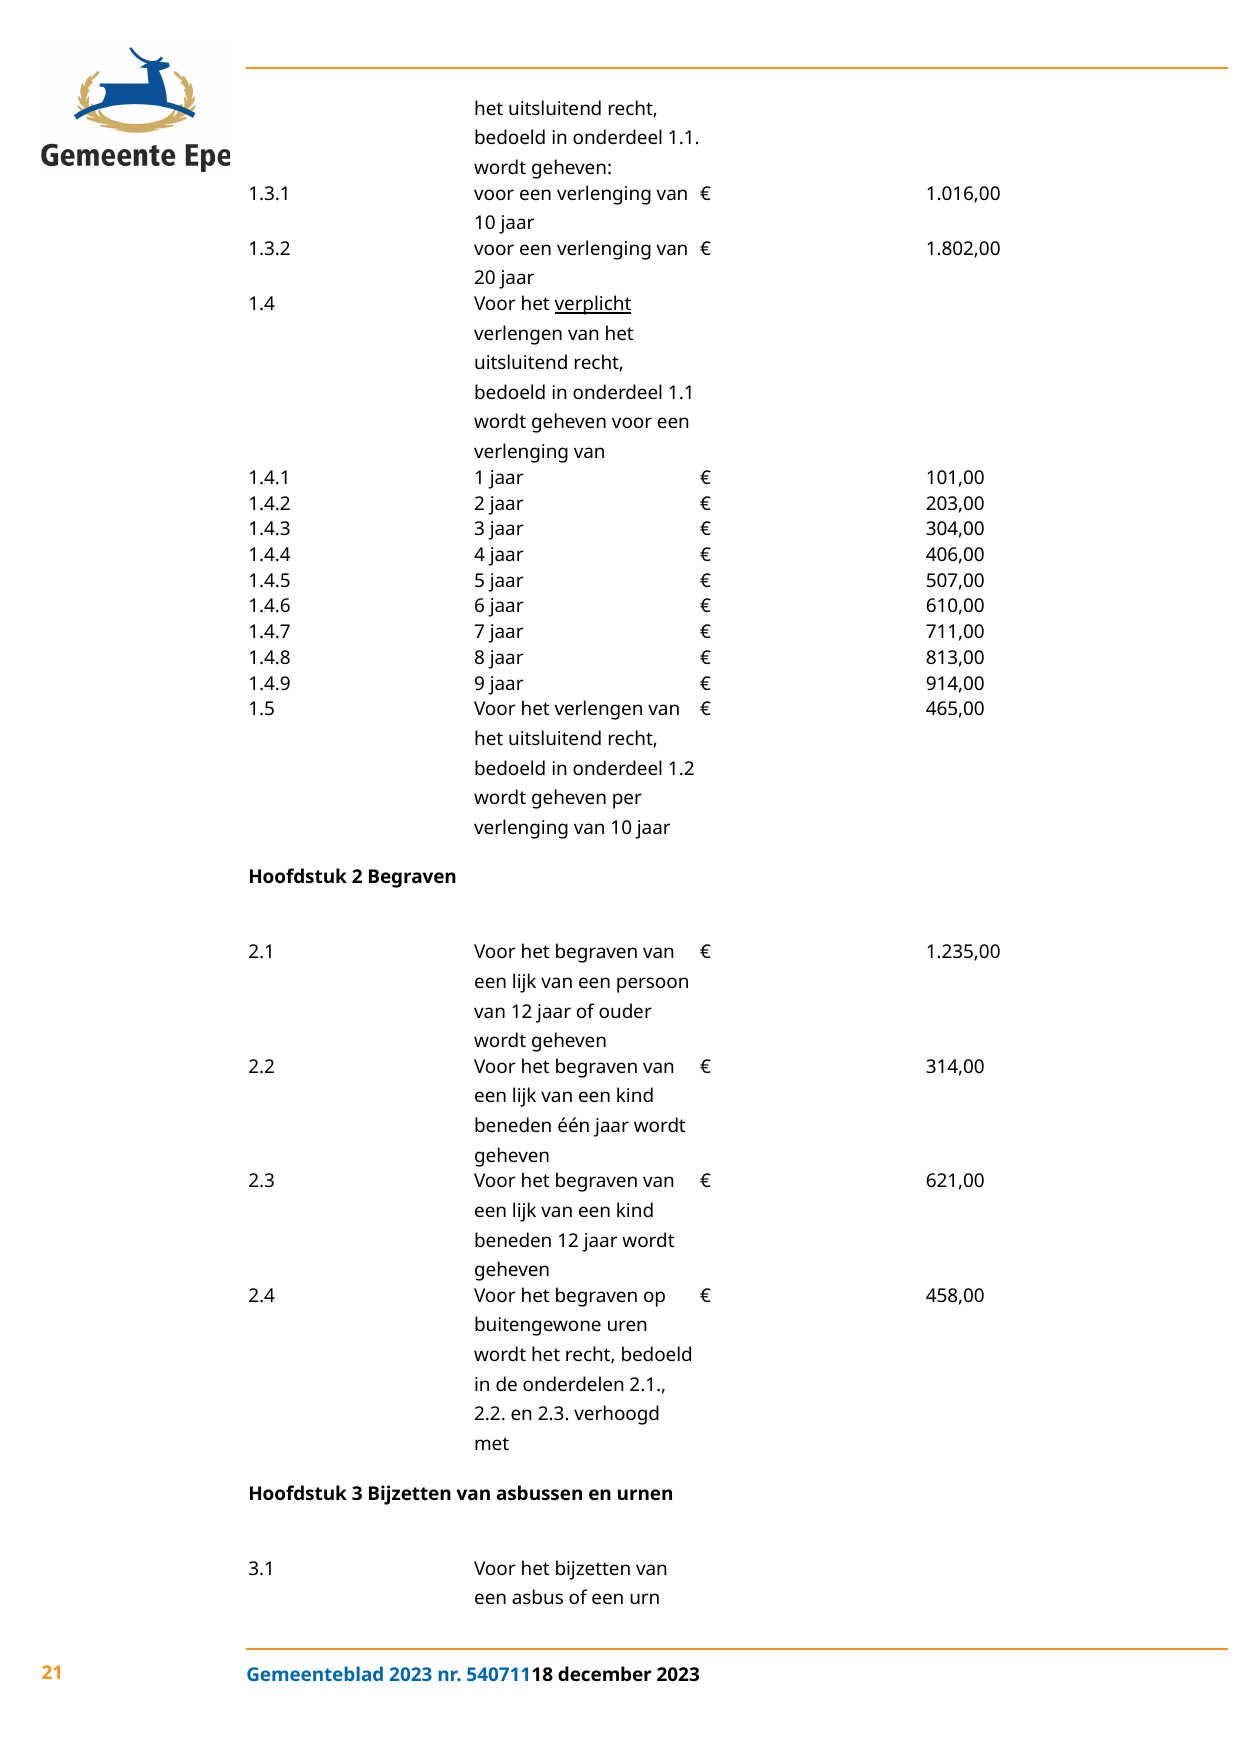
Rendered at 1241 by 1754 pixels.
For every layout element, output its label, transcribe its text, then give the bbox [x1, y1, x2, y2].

table_cell Voor het begraven op buitengewone uren wordt het recht, bedoeld in de onderdelen 2.1., 2.2. en 2.3. verhoogd met [474, 1282, 700, 1456]
table_cell € [700, 618, 926, 644]
table_cell 4 jaar [474, 541, 700, 567]
table_cell 8 jaar [474, 644, 700, 670]
table_cell 465,00 [926, 696, 1152, 839]
table_cell 1.4.1 [248, 464, 474, 490]
table_cell 7 jaar [474, 618, 700, 644]
table_cell voor een verlenging van 10 jaar [474, 180, 700, 235]
table_cell € [700, 1282, 926, 1456]
table_cell 101,00 [926, 464, 1152, 490]
table_cell 203,00 [926, 490, 1152, 515]
table_cell 6 jaar [474, 593, 700, 618]
table_header [926, 1555, 1152, 1610]
table_cell 1.802,00 [926, 235, 1152, 290]
table_header 1.235,00 [926, 939, 1152, 1053]
table_cell 9 jaar [474, 670, 700, 696]
table_cell 3 jaar [474, 515, 700, 541]
table_cell 1.5 [248, 696, 474, 839]
table_header [700, 1555, 926, 1610]
table_cell 1.4.2 [248, 490, 474, 515]
table_cell 1.4.5 [248, 567, 474, 593]
table_cell € [700, 180, 926, 235]
table_cell 2.3 [248, 1168, 474, 1282]
table_cell € [700, 1053, 926, 1168]
table_cell 304,00 [926, 515, 1152, 541]
table_header Voor het bijzetten van een asbus of een urn [474, 1555, 700, 1610]
table_cell Voor het begraven van een lijk van een kind beneden 12 jaar wordt geheven [474, 1168, 700, 1282]
table_cell Voor het begraven van een lijk van een kind beneden één jaar wordt geheven [474, 1053, 700, 1168]
table_cell 1.3.2 [248, 235, 474, 290]
table_cell Voor het verlengen van het uitsluitend recht, bedoeld in onderdeel 1.2 wordt geheven per verlenging van 10 jaar [474, 696, 700, 839]
text Hoofdstuk 3 Bijzetten van asbussen en urnen [248, 1480, 1152, 1505]
table_cell [926, 290, 1152, 464]
table_cell € [700, 593, 926, 618]
table_header € [700, 939, 926, 1053]
picture [41, 47, 231, 172]
table_header Voor het begraven van een lijk van een persoon van 12 jaar of ouder wordt geheven [474, 939, 700, 1053]
table_cell 813,00 [926, 644, 1152, 670]
table_cell 2.4 [248, 1282, 474, 1456]
table_cell € [700, 670, 926, 696]
table_cell 507,00 [926, 567, 1152, 593]
table_cell € [700, 1168, 926, 1282]
table_cell 1.4.9 [248, 670, 474, 696]
table_cell 1.3.1 [248, 180, 474, 235]
table_cell 406,00 [926, 541, 1152, 567]
table_cell 1.4.6 [248, 593, 474, 618]
table_cell € [700, 567, 926, 593]
table_cell 610,00 [926, 593, 1152, 618]
table_cell 2 jaar [474, 490, 700, 515]
table_cell 914,00 [926, 670, 1152, 696]
table_cell € [700, 235, 926, 290]
table_cell 1.4.3 [248, 515, 474, 541]
table_cell [926, 95, 1152, 180]
table_cell 1.4 [248, 290, 474, 464]
table_cell € [700, 515, 926, 541]
table_cell 1.4.8 [248, 644, 474, 670]
table_cell voor een verlenging van 20 jaar [474, 235, 700, 290]
text Hoofdstuk 2 Begraven [248, 863, 1152, 889]
table_cell € [700, 490, 926, 515]
table_cell 1 jaar [474, 464, 700, 490]
table_cell € [700, 541, 926, 567]
table_cell 1.016,00 [926, 180, 1152, 235]
table_cell 621,00 [926, 1168, 1152, 1282]
table_cell 314,00 [926, 1053, 1152, 1168]
table_cell 5 jaar [474, 567, 700, 593]
table_cell 2.2 [248, 1053, 474, 1168]
table_header 3.1 [248, 1555, 474, 1610]
table_cell € [700, 464, 926, 490]
table_cell 458,00 [926, 1282, 1152, 1456]
table_cell [248, 95, 474, 180]
table_cell het uitsluitend recht, bedoeld in onderdeel 1.1. wordt geheven: [474, 95, 700, 180]
table_header 2.1 [248, 939, 474, 1053]
table_cell 711,00 [926, 618, 1152, 644]
table_cell [700, 95, 926, 180]
table_cell € [700, 644, 926, 670]
table_cell 1.4.7 [248, 618, 474, 644]
table_cell 1.4.4 [248, 541, 474, 567]
table_cell Voor het verplicht verlengen van het uitsluitend recht, bedoeld in onderdeel 1.1 wordt geheven voor een verlenging van [474, 290, 700, 464]
table_cell [700, 290, 926, 464]
table_cell € [700, 696, 926, 839]
